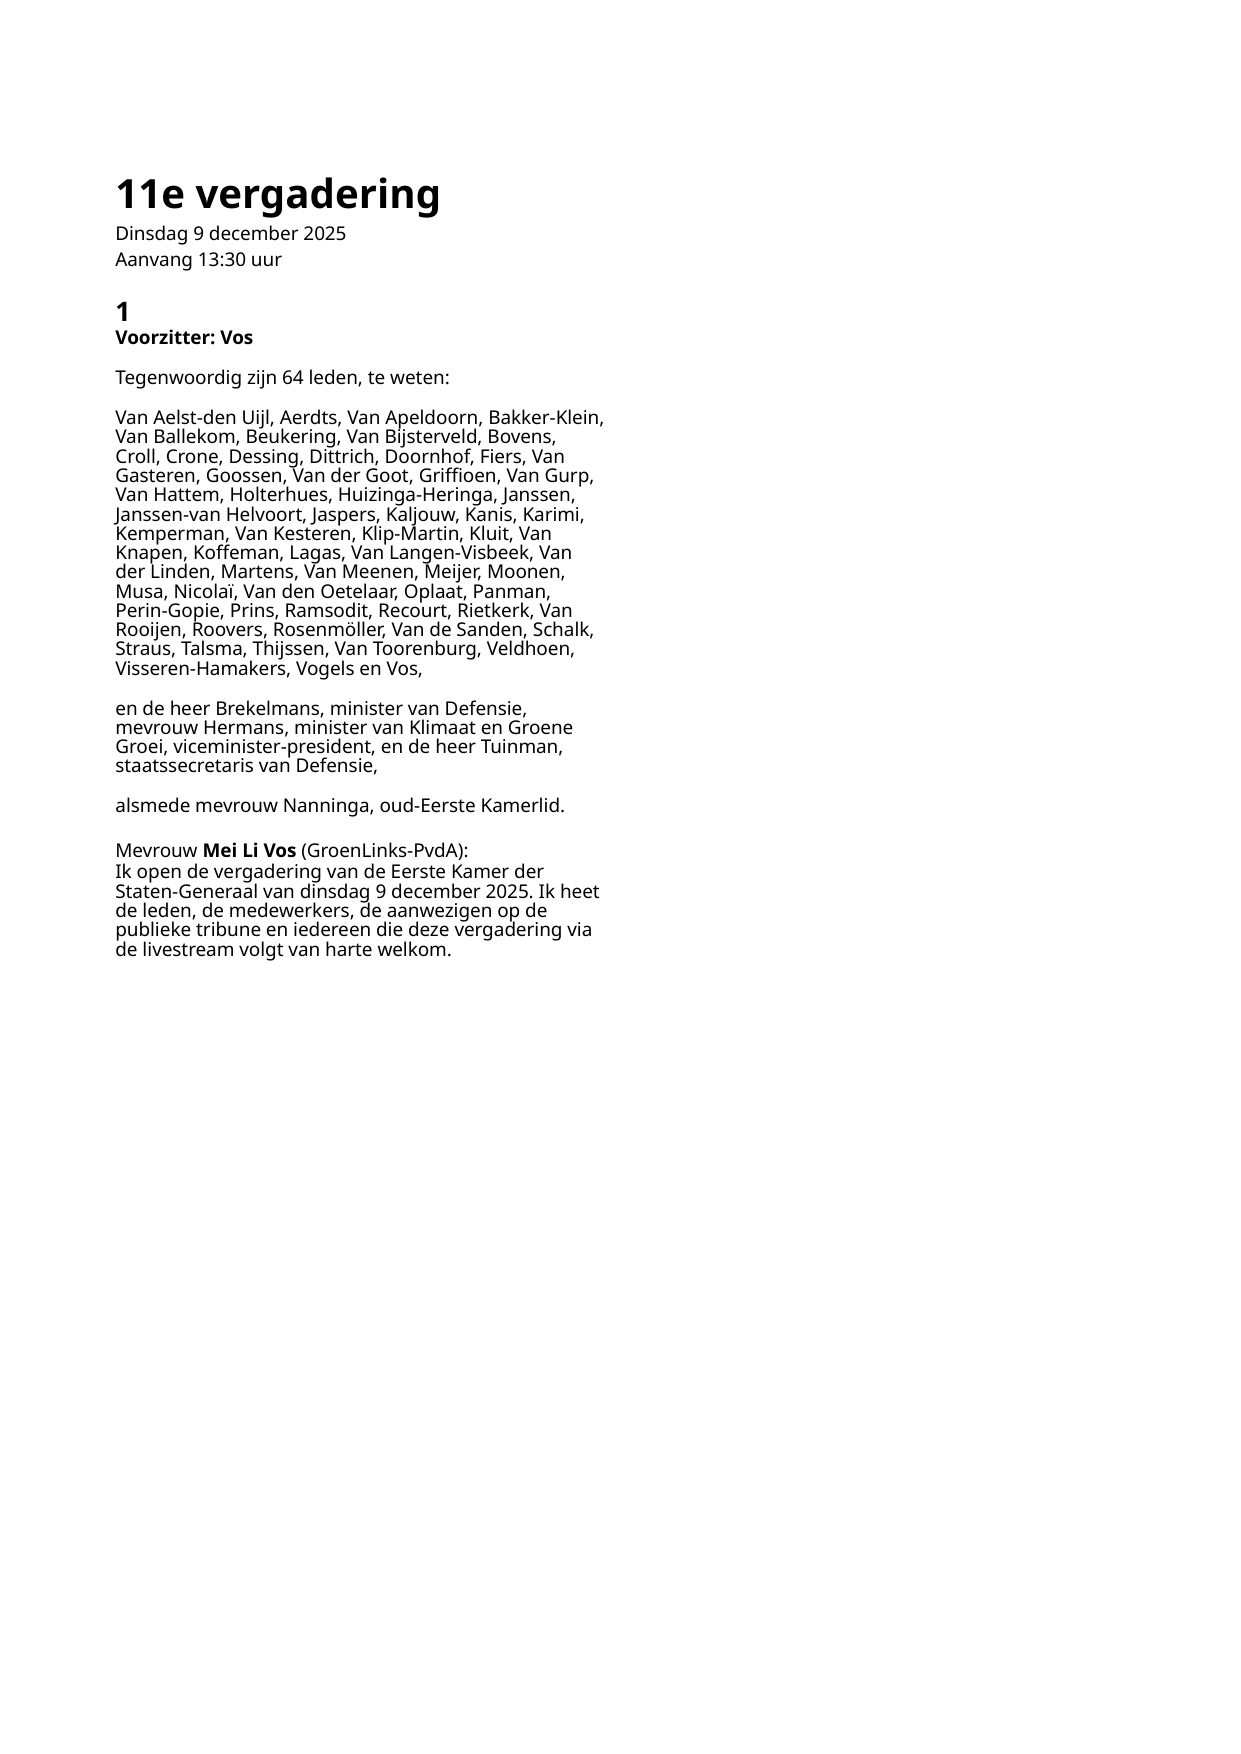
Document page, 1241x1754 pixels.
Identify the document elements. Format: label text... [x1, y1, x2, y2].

text alsmede mevrouw Nanninga, oud-Eerste Kamerlid. [115, 797, 605, 817]
text 1 [115, 292, 605, 329]
text Voorzitter: Vos [115, 329, 605, 348]
text Dinsdag 9 december 2025 [115, 220, 605, 246]
text 11e vergadering [115, 165, 605, 220]
text en de heer Brekelmans, minister van Defensie, mevrouw Hermans, minister van Klimaat en Groene Groei, viceminister-president, en de heer Tuinman, staatssecretaris van Defensie, [115, 700, 605, 777]
text Van Aelst-den Uijl, Aerdts, Van Apeldoorn, Bakker-Klein, Van Ballekom, Beukering, Van Bijsterveld, Bovens, Croll, Crone, Dessing, Dittrich, Doornhof, Fiers, Van Gasteren, Goossen, Van der Goot, Griffioen, Van Gurp, Van Hattem, Holterhues, Huizinga-Heringa, Janssen, Janssen-van Helvoort, Jaspers, Kaljouw, Kanis, Karimi, Kemperman, Van Kesteren, Klip-Martin, Kluit, Van Knapen, Koffeman, Lagas, Van Langen-Visbeek, Van der Linden, Martens, Van Meenen, Meijer, Moonen, Musa, Nicolaï, Van den Oetelaar, Oplaat, Panman, Perin-Gopie, Prins, Ramsodit, Recourt, Rietkerk, Van Rooijen, Roovers, Rosenmöller, Van de Sanden, Schalk, Straus, Talsma, Thijssen, Van Toorenburg, Veldhoen, Visseren-Hamakers, Vogels en Vos, [115, 409, 605, 679]
text Tegenwoordig zijn 64 leden, te weten: [115, 369, 605, 388]
text Mevrouw Mei Li Vos (GroenLinks-PvdA): [115, 838, 605, 863]
text Ik open de vergadering van de Eerste Kamer der Staten-Generaal van dinsdag 9 december 2025. Ik heet de leden, de medewerkers, de aanwezigen op de publieke tribune en iedereen die deze vergadering via de livestream volgt van harte welkom. [115, 863, 605, 960]
text Aanvang 13:30 uur [115, 246, 605, 272]
